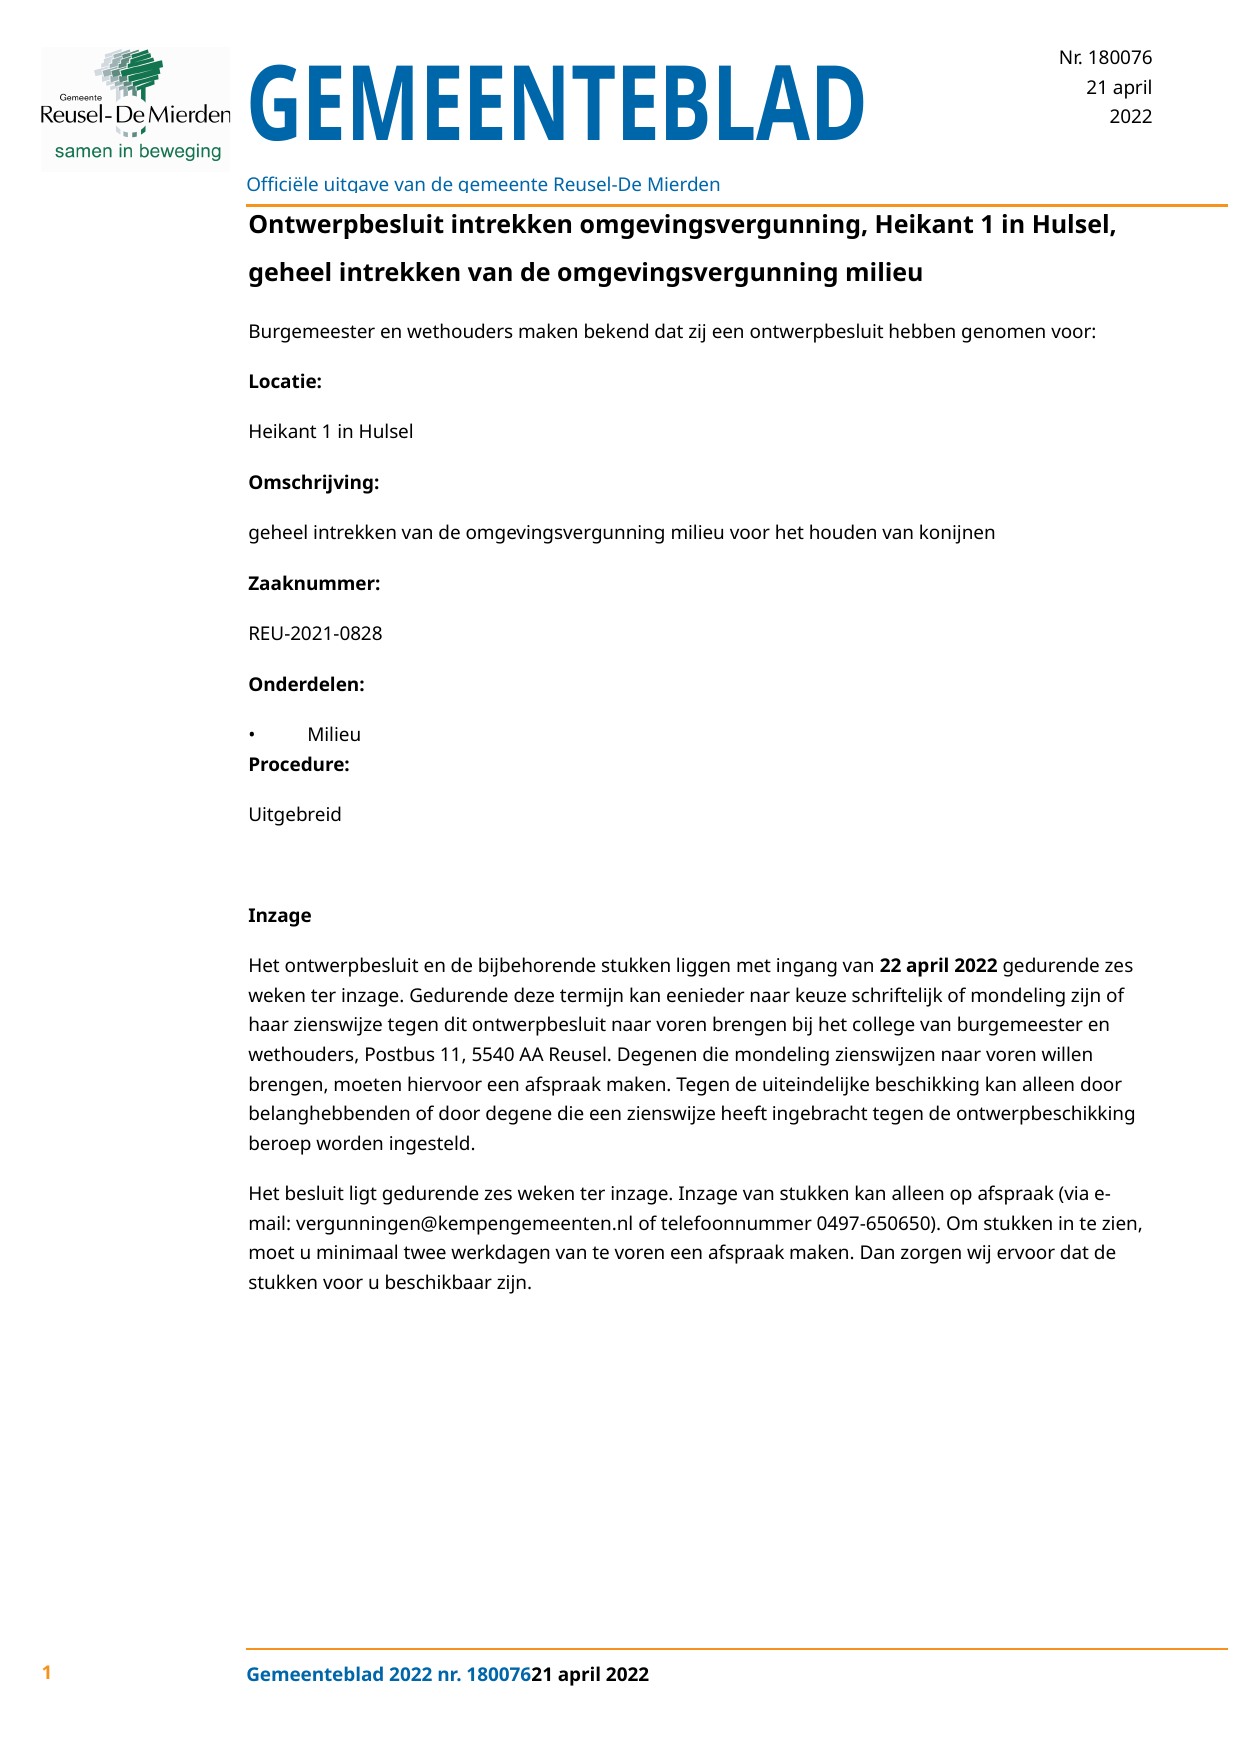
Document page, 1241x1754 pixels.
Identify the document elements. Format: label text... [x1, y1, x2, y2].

text Locatie: [248, 368, 1152, 394]
picture [41, 47, 231, 172]
text geheel intrekken van de omgevingsvergunning milieu voor het houden van konijnen [248, 519, 1152, 545]
text Heikant 1 in Hulsel [248, 419, 1152, 444]
text REU-2021-0828 [248, 620, 1152, 646]
list Milieu [248, 721, 1152, 747]
text Omschrijving: [248, 469, 1152, 495]
text Burgemeester en wethouders maken bekend dat zij een ontwerpbesluit hebben genomen voor: [248, 318, 1152, 344]
text Het besluit ligt gedurende zes weken ter inzage. Inzage van stukken kan alleen op afspraak (via e-mail: vergunningen@kempengemeenten.nl of telefoonnummer 0497-650650). Om stukken in te zien, moet u minimaal twee werkdagen van te voren een afspraak maken. Dan zorgen wij ervoor dat de stukken voor u beschikbaar zijn. [248, 1180, 1152, 1295]
text Het ontwerpbesluit en de bijbehorende stukken liggen met ingang van 22 april 2022 gedurende zes weken ter inzage. Gedurende deze termijn kan eenieder naar keuze schriftelijk of mondeling zijn of haar zienswijze tegen dit ontwerpbesluit naar voren brengen bij het college van burgemeester en wethouders, Postbus 11, 5540 AA Reusel. Degenen die mondeling zienswijzen naar voren willen brengen, moeten hiervoor een afspraak maken. Tegen de uiteindelijke beschikking kan alleen door belanghebbenden of door degene die een zienswijze heeft ingebracht tegen de ontwerpbeschikking beroep worden ingesteld. [248, 952, 1152, 1156]
text Procedure: [248, 751, 1152, 777]
text Uitgebreid [248, 801, 1152, 827]
text Inzage [248, 902, 1152, 928]
text Onderdelen: [248, 671, 1152, 697]
text Zaaknummer: [248, 570, 1152, 596]
text Ontwerpbesluit intrekken omgevingsvergunning, Heikant 1 in Hulsel, geheel intrekken van de omgevingsvergunning milieu [248, 207, 1152, 288]
